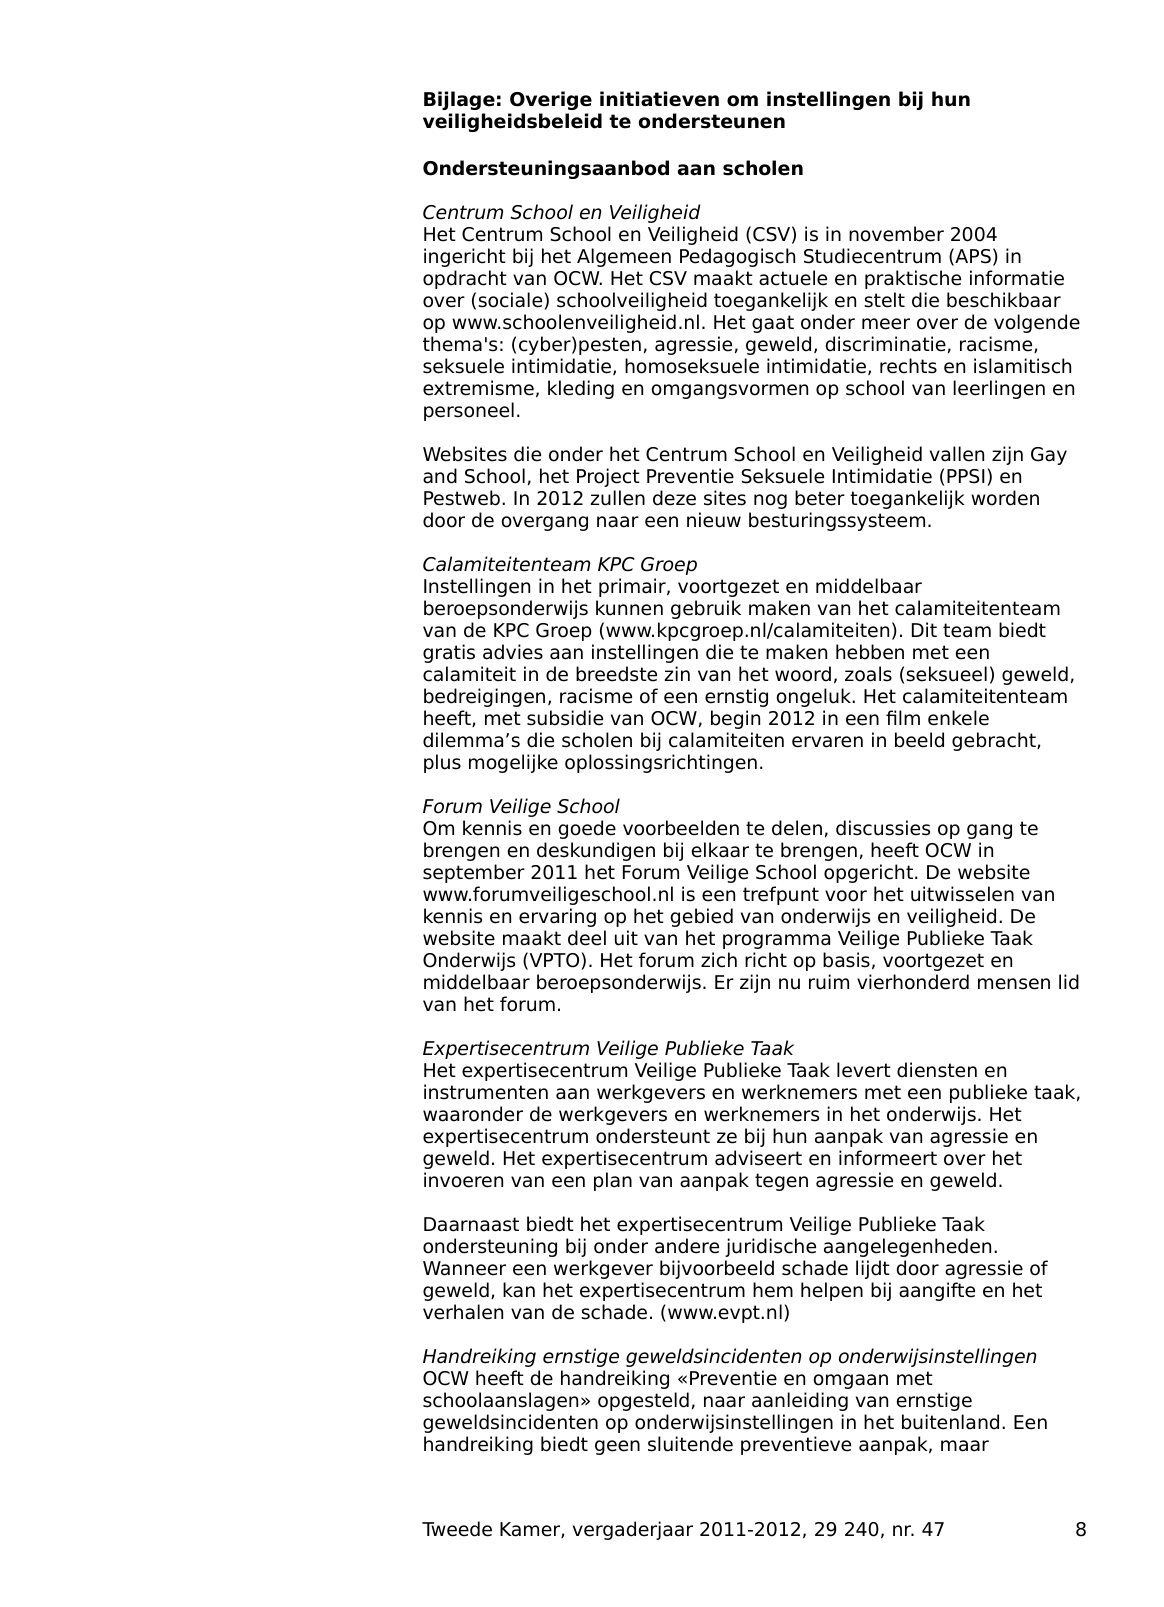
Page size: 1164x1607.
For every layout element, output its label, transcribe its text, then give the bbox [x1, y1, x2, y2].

text Het Centrum School en Veiligheid (CSV) is in november 2004 ingericht bij het Algemeen Pedagogisch Studiecentrum (APS) in opdracht van OCW. Het CSV maakt actuele en praktische informatie over (sociale) schoolveiligheid toegankelijk en stelt die beschikbaar op www.schoolenveiligheid.nl. Het gaat onder meer over de volgende thema's: (cyber)pesten, agressie, geweld, discriminatie, racisme, seksuele intimidatie, homoseksuele intimidatie, rechts en islamitisch extremisme, kleding en omgangsvormen op school van leerlingen en personeel. [422, 224, 1087, 422]
text Instellingen in het primair, voortgezet en middelbaar beroepsonderwijs kunnen gebruik maken van het calamiteitenteam van de KPC Groep (www.kpcgroep.nl/calamiteiten). Dit team biedt gratis advies aan instellingen die te maken hebben met een calamiteit in de breedste zin van het woord, zoals (seksueel) geweld, bedreigingen, racisme of een ernstig ongeluk. Het calamiteitenteam heeft, met subsidie van OCW, begin 2012 in een film enkele dilemma’s die scholen bij calamiteiten ervaren in beeld gebracht, plus mogelijke oplossingsrichtingen. [422, 576, 1087, 774]
subtitle Handreiking ernstige geweldsincidenten op onderwijsinstellingen [422, 1346, 1087, 1368]
text Om kennis en goede voorbeelden te delen, discussies op gang te brengen en deskundigen bij elkaar te brengen, heeft OCW in september 2011 het Forum Veilige School opgericht. De website www.forumveiligeschool.nl is een trefpunt voor het uitwisselen van kennis en ervaring op het gebied van onderwijs en veiligheid. De website maakt deel uit van het programma Veilige Publieke Taak Onderwijs (VPTO). Het forum zich richt op basis, voortgezet en middelbaar beroepsonderwijs. Er zijn nu ruim vierhonderd mensen lid van het forum. [422, 818, 1087, 1016]
subtitle Centrum School en Veiligheid [422, 202, 1087, 224]
subtitle Calamiteitenteam KPC Groep [422, 554, 1087, 576]
subtitle Expertisecentrum Veilige Publieke Taak [422, 1038, 1087, 1060]
subtitle Forum Veilige School [422, 796, 1087, 818]
text Het expertisecentrum Veilige Publieke Taak levert diensten en instrumenten aan werkgevers en werknemers met een publieke taak, waaronder de werkgevers en werknemers in het onderwijs. Het expertisecentrum ondersteunt ze bij hun aanpak van agressie en geweld. Het expertisecentrum adviseert en informeert over het invoeren van een plan van aanpak tegen agressie en geweld. [422, 1060, 1087, 1192]
subtitle Ondersteuningsaanbod aan scholen [422, 158, 1087, 180]
text Daarnaast biedt het expertisecentrum Veilige Publieke Taak ondersteuning bij onder andere juridische aangelegenheden. Wanneer een werkgever bijvoorbeeld schade lijdt door agressie of geweld, kan het expertisecentrum hem helpen bij aangifte en het verhalen van de schade. (www.evpt.nl) [422, 1214, 1087, 1324]
subtitle Bijlage: Overige initiatieven om instellingen bij hun veiligheidsbeleid te ondersteunen [77, 89, 1087, 133]
text Websites die onder het Centrum School en Veiligheid vallen zijn Gay and School, het Project Preventie Seksuele Intimidatie (PPSI) en Pestweb. In 2012 zullen deze sites nog beter toegankelijk worden door de overgang naar een nieuw besturingssysteem. [422, 444, 1087, 532]
text OCW heeft de handreiking «Preventie en omgaan met schoolaanslagen» opgesteld, naar aanleiding van ernstige geweldsincidenten op onderwijsinstellingen in het buitenland. Een handreiking biedt geen sluitende preventieve aanpak, maar [422, 1368, 1087, 1456]
